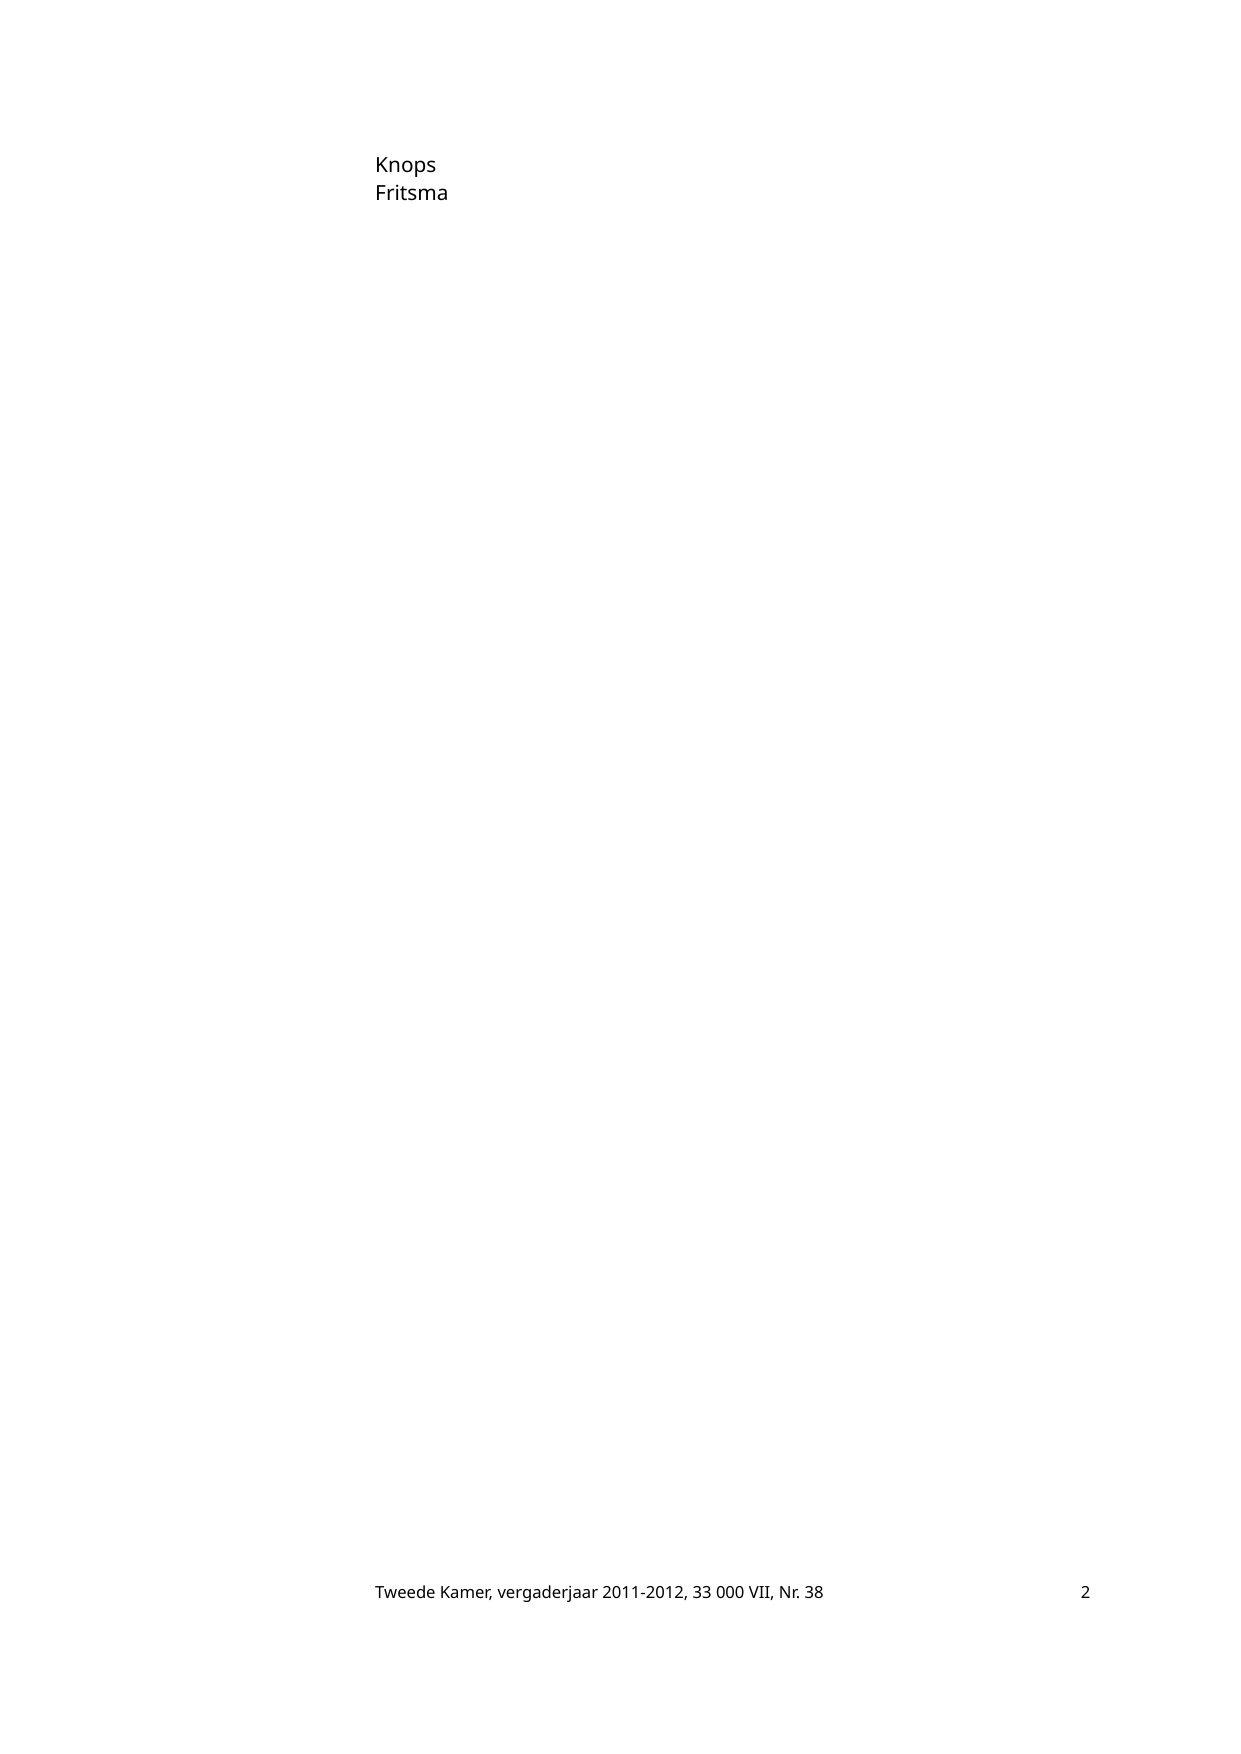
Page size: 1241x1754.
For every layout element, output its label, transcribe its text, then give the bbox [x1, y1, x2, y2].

text Knops [375, 150, 1090, 178]
text Fritsma [375, 178, 1090, 207]
